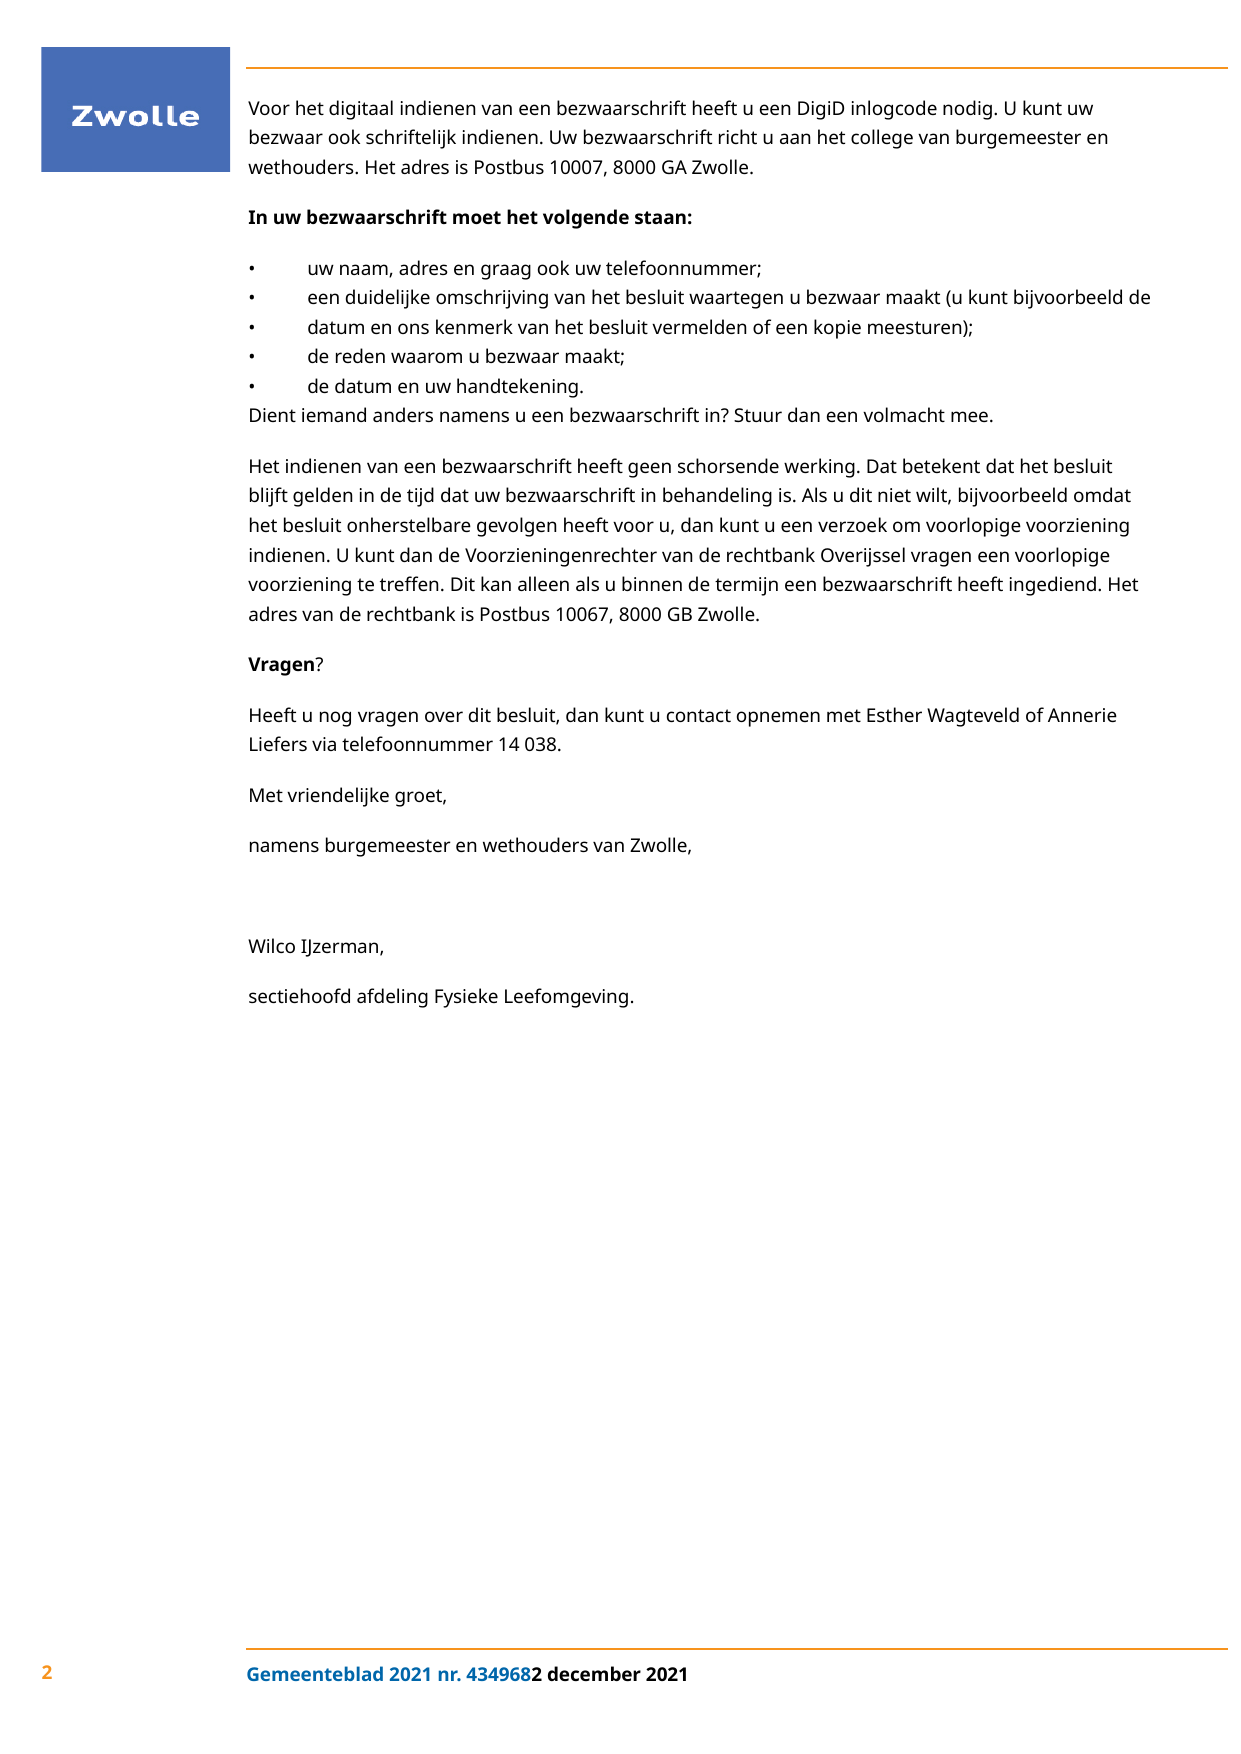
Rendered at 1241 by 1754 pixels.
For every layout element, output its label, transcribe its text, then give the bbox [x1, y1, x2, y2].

text In uw bezwaarschrift moet het volgende staan: [248, 204, 1152, 230]
list de datum en uw handtekening. [248, 373, 1152, 399]
text Met vriendelijke groet, [248, 782, 1152, 808]
text sectiehoofd afdeling Fysieke Leefomgeving. [248, 983, 1152, 1009]
text Het indienen van een bezwaarschrift heeft geen schorsende werking. Dat betekent dat het besluit blijft gelden in de tijd dat uw bezwaarschrift in behandeling is. Als u dit niet wilt, bijvoorbeeld omdat het besluit onherstelbare gevolgen heeft voor u, dan kunt u een verzoek om voorlopige voorziening indienen. U kunt dan de Voorzieningenrechter van de rechtbank Overijssel vragen een voorlopige voorziening te treffen. Dit kan alleen als u binnen de termijn een bezwaarschrift heeft ingediend. Het adres van de rechtbank is Postbus 10067, 8000 GB Zwolle. [248, 453, 1152, 627]
list de reden waarom u bezwaar maakt; [248, 343, 1152, 369]
text Wilco IJzerman, [248, 933, 1152, 959]
list uw naam, adres en graag ook uw telefoonnummer; [248, 255, 1152, 281]
text Heeft u nog vragen over dit besluit, dan kunt u contact opnemen met Esther Wagteveld of Annerie Liefers via telefoonnummer 14 038. [248, 702, 1152, 757]
text Dient iemand anders namens u een bezwaarschrift in? Stuur dan een volmacht mee. [248, 403, 1152, 428]
text Vragen? [248, 651, 1152, 677]
list datum en ons kenmerk van het besluit vermelden of een kopie meesturen); [248, 314, 1152, 340]
picture [41, 47, 231, 172]
text Voor het digitaal indienen van een bezwaarschrift heeft u een DigiD inlogcode nodig. U kunt uw bezwaar ook schriftelijk indienen. Uw bezwaarschrift richt u aan het college van burgemeester en wethouders. Het adres is Postbus 10007, 8000 GA Zwolle. [248, 95, 1152, 180]
text namens burgemeester en wethouders van Zwolle, [248, 832, 1152, 858]
list een duidelijke omschrijving van het besluit waartegen u bezwaar maakt (u kunt bijvoorbeeld de [248, 284, 1152, 310]
